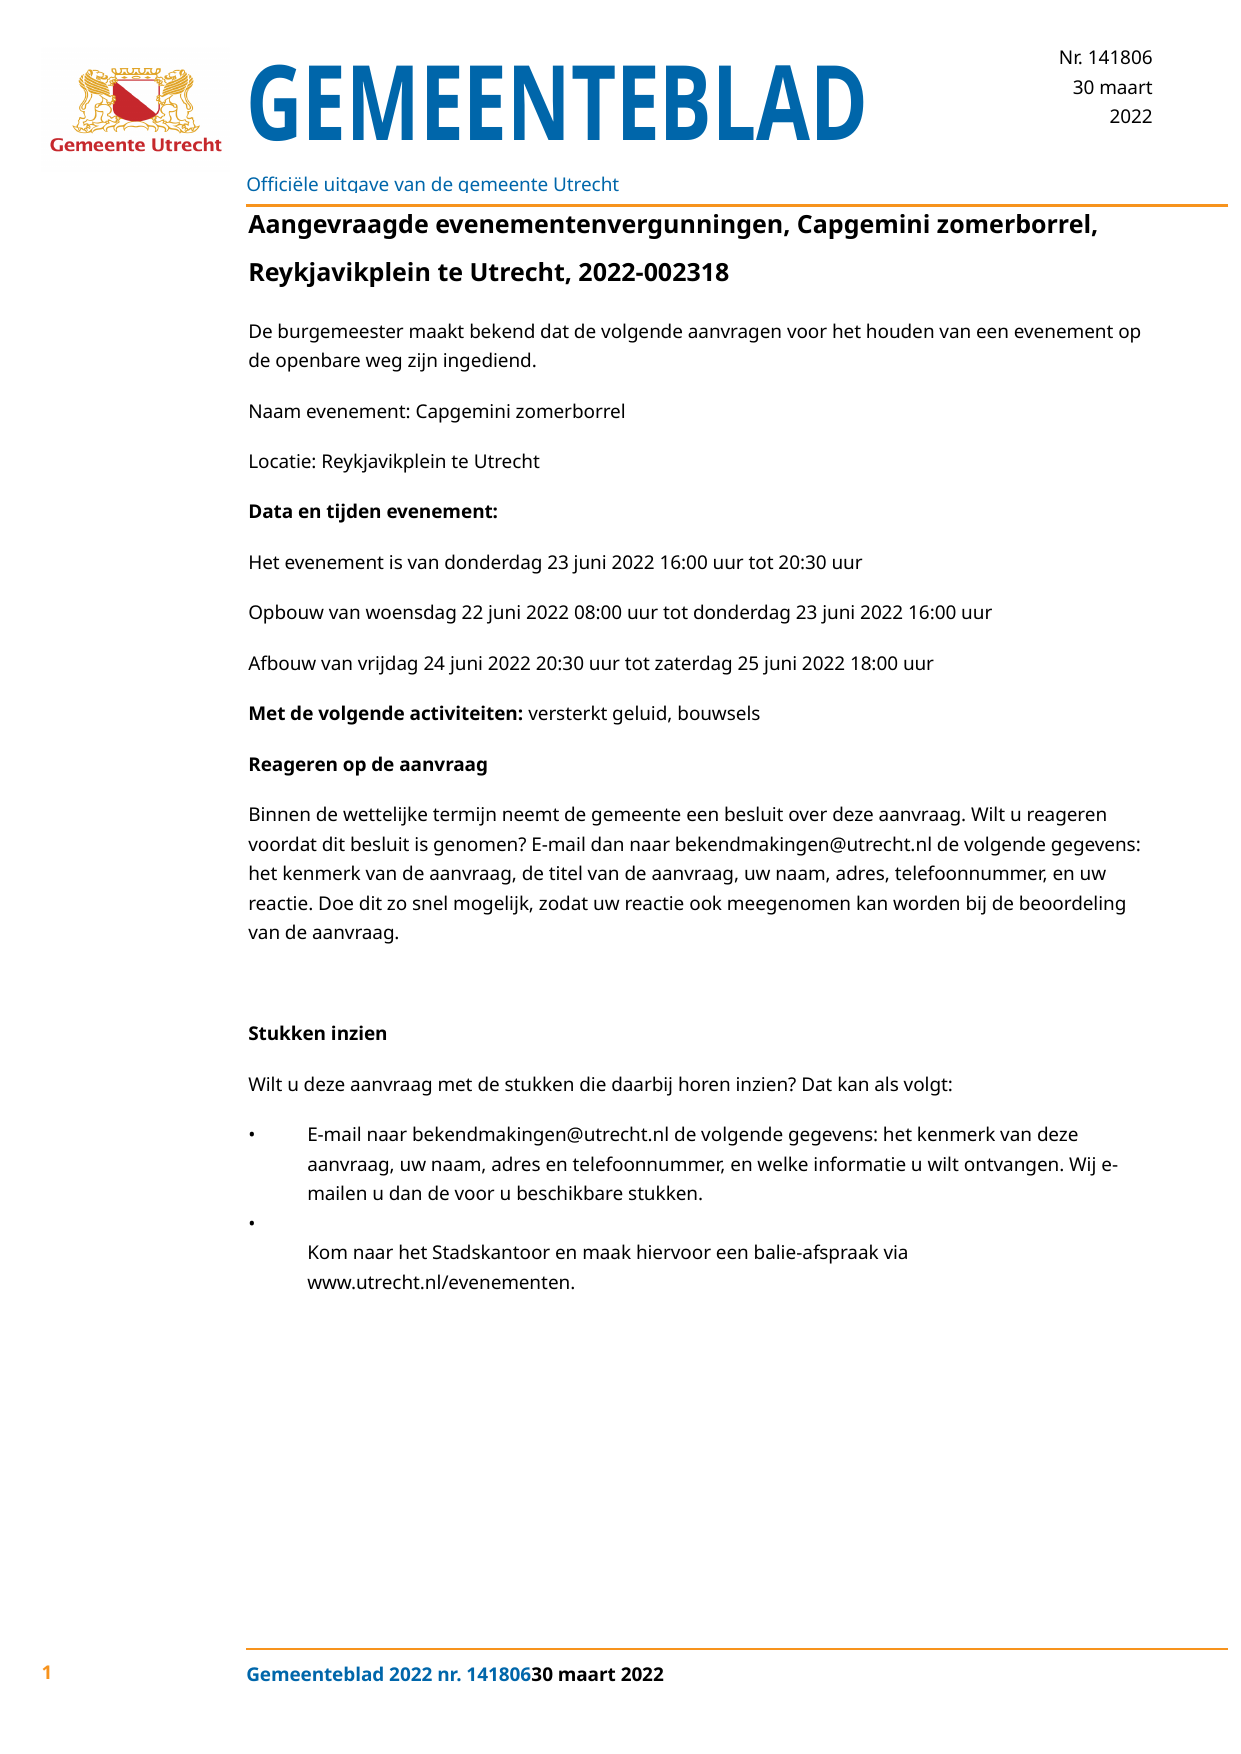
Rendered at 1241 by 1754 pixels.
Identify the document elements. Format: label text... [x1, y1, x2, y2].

picture [41, 47, 231, 172]
text Opbouw van woensdag 22 juni 2022 08:00 uur tot donderdag 23 juni 2022 16:00 uur [248, 599, 1152, 625]
text Wilt u deze aanvraag met de stukken die daarbij horen inzien? Dat kan als volgt: [248, 1071, 1152, 1097]
list E-mail naar bekendmakingen@utrecht.nl de volgende gegevens: het kenmerk van deze aanvraag, uw naam, adres en telefoonnummer, en welke informatie u wilt ontvangen. Wij e-mailen u dan de voor u beschikbare stukken. [248, 1121, 1152, 1206]
text Het evenement is van donderdag 23 juni 2022 16:00 uur tot 20:30 uur [248, 549, 1152, 575]
list Kom naar het Stadskantoor en maak hiervoor een balie-afspraak via www.utrecht.nl/evenementen. [248, 1239, 1152, 1295]
text Data en tijden evenement: [248, 499, 1152, 524]
text Afbouw van vrijdag 24 juni 2022 20:30 uur tot zaterdag 25 juni 2022 18:00 uur [248, 650, 1152, 676]
text De burgemeester maakt bekend dat de volgende aanvragen voor het houden van een evenement op de openbare weg zijn ingediend. [248, 318, 1152, 373]
text Stukken inzien [248, 1020, 1152, 1046]
text Aangevraagde evenementenvergunningen, Capgemini zomerborrel, Reykjavikplein te Utrecht, 2022-002318 [248, 207, 1152, 288]
text Locatie: Reykjavikplein te Utrecht [248, 448, 1152, 474]
text Naam evenement: Capgemini zomerborrel [248, 398, 1152, 424]
text Met de volgende activiteiten: versterkt geluid, bouwsels [248, 700, 1152, 726]
text Reageren op de aanvraag [248, 751, 1152, 777]
text Binnen de wettelijke termijn neemt de gemeente een besluit over deze aanvraag. Wilt u reageren voordat dit besluit is genomen? E-mail dan naar bekendmakingen@utrecht.nl de volgende gegevens: het kenmerk van de aanvraag, de titel van de aanvraag, uw naam, adres, telefoonnummer, en uw reactie. Doe dit zo snel mogelijk, zodat uw reactie ook meegenomen kan worden bij de beoordeling van de aanvraag. [248, 801, 1152, 945]
